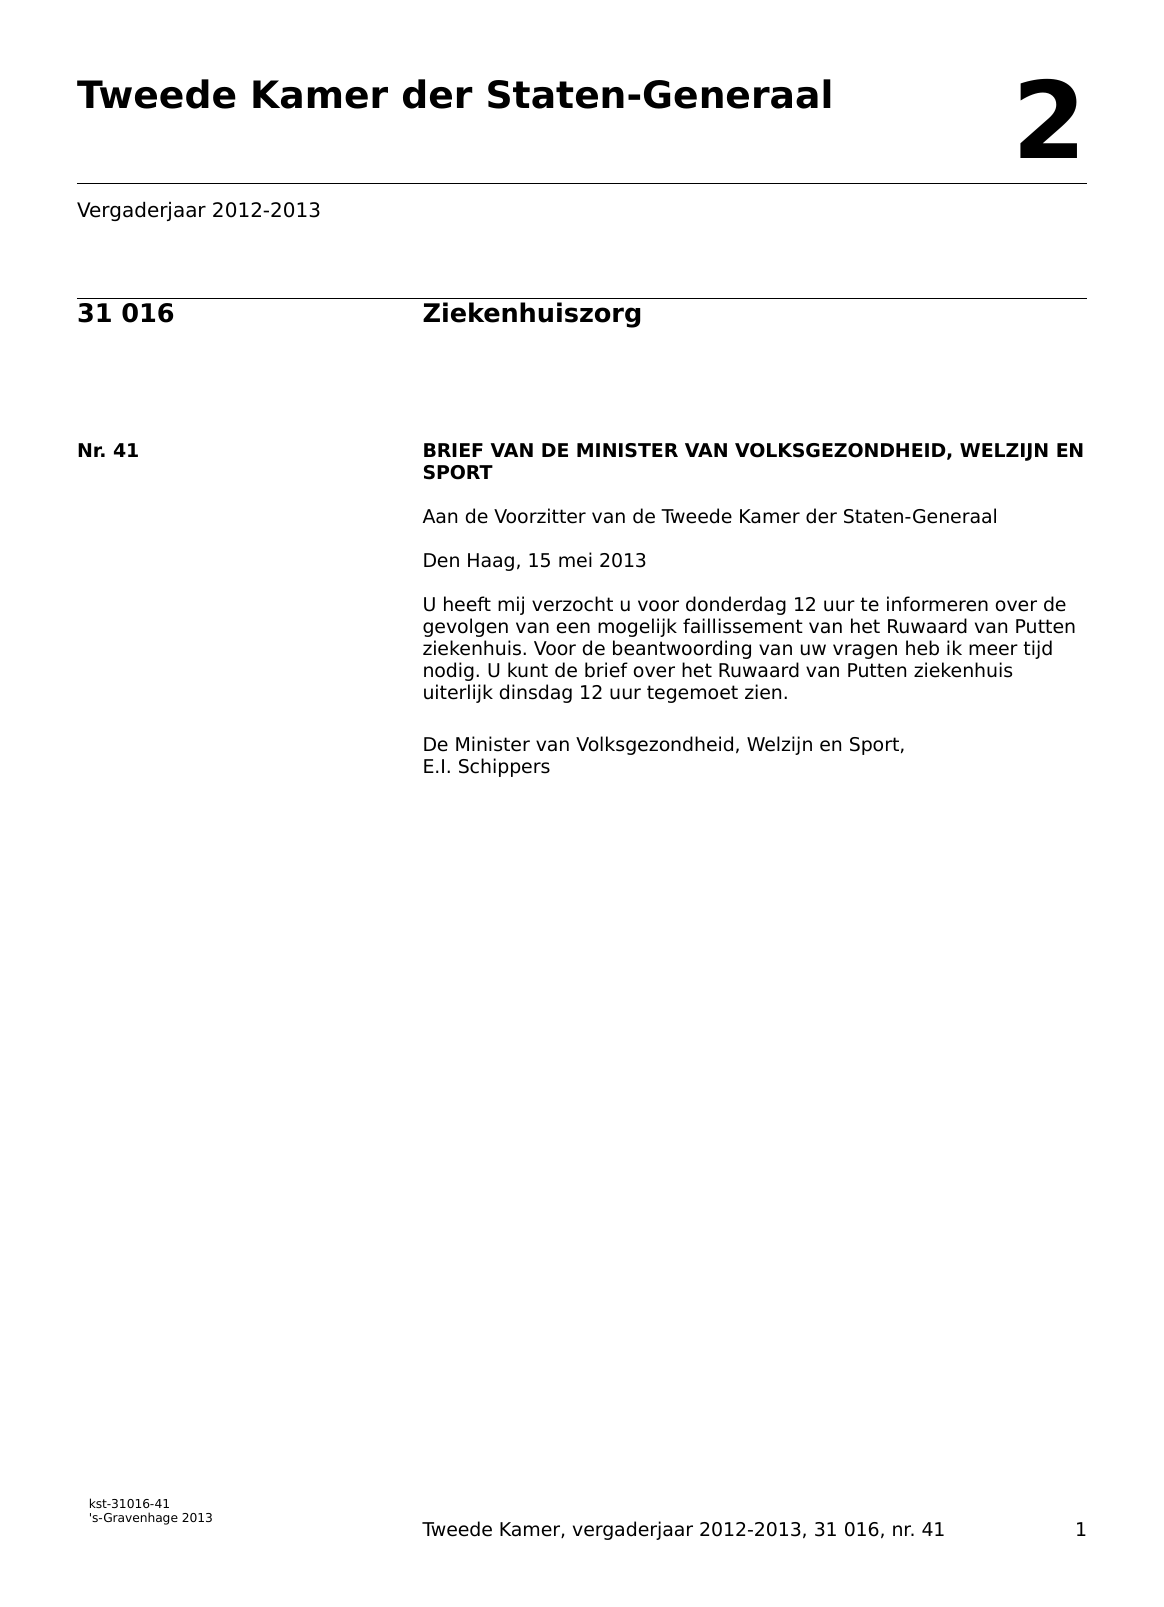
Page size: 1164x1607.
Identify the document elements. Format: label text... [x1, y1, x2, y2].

text kst-31016-41 [88, 1497, 323, 1511]
text Aan de Voorzitter van de Tweede Kamer der Staten-Generaal [422, 506, 1087, 528]
subtitle Nr. 41 BRIEF VAN DE MINISTER VAN VOLKSGEZONDHEID, WELZIJN EN SPORT [77, 440, 1087, 484]
table_cell Vergaderjaar 2012-2013 [77, 184, 1087, 298]
table_header 2 [886, 59, 1087, 183]
table_header Tweede Kamer der Staten-Generaal [77, 59, 886, 183]
text U heeft mij verzocht u voor donderdag 12 uur te informeren over de gevolgen van een mogelijk faillissement van het Ruwaard van Putten ziekenhuis. Voor de beantwoording van uw vragen heb ik meer tijd nodig. U kunt de brief over het Ruwaard van Putten ziekenhuis uiterlijk dinsdag 12 uur tegemoet zien. [422, 594, 1087, 704]
subtitle 31 016 Ziekenhuiszorg [77, 299, 1087, 329]
text Den Haag, 15 mei 2013 [422, 550, 1087, 572]
text De Minister van Volksgezondheid, Welzijn en Sport, E.I. Schippers [422, 734, 1087, 778]
text 's-Gravenhage 2013 [88, 1511, 323, 1525]
